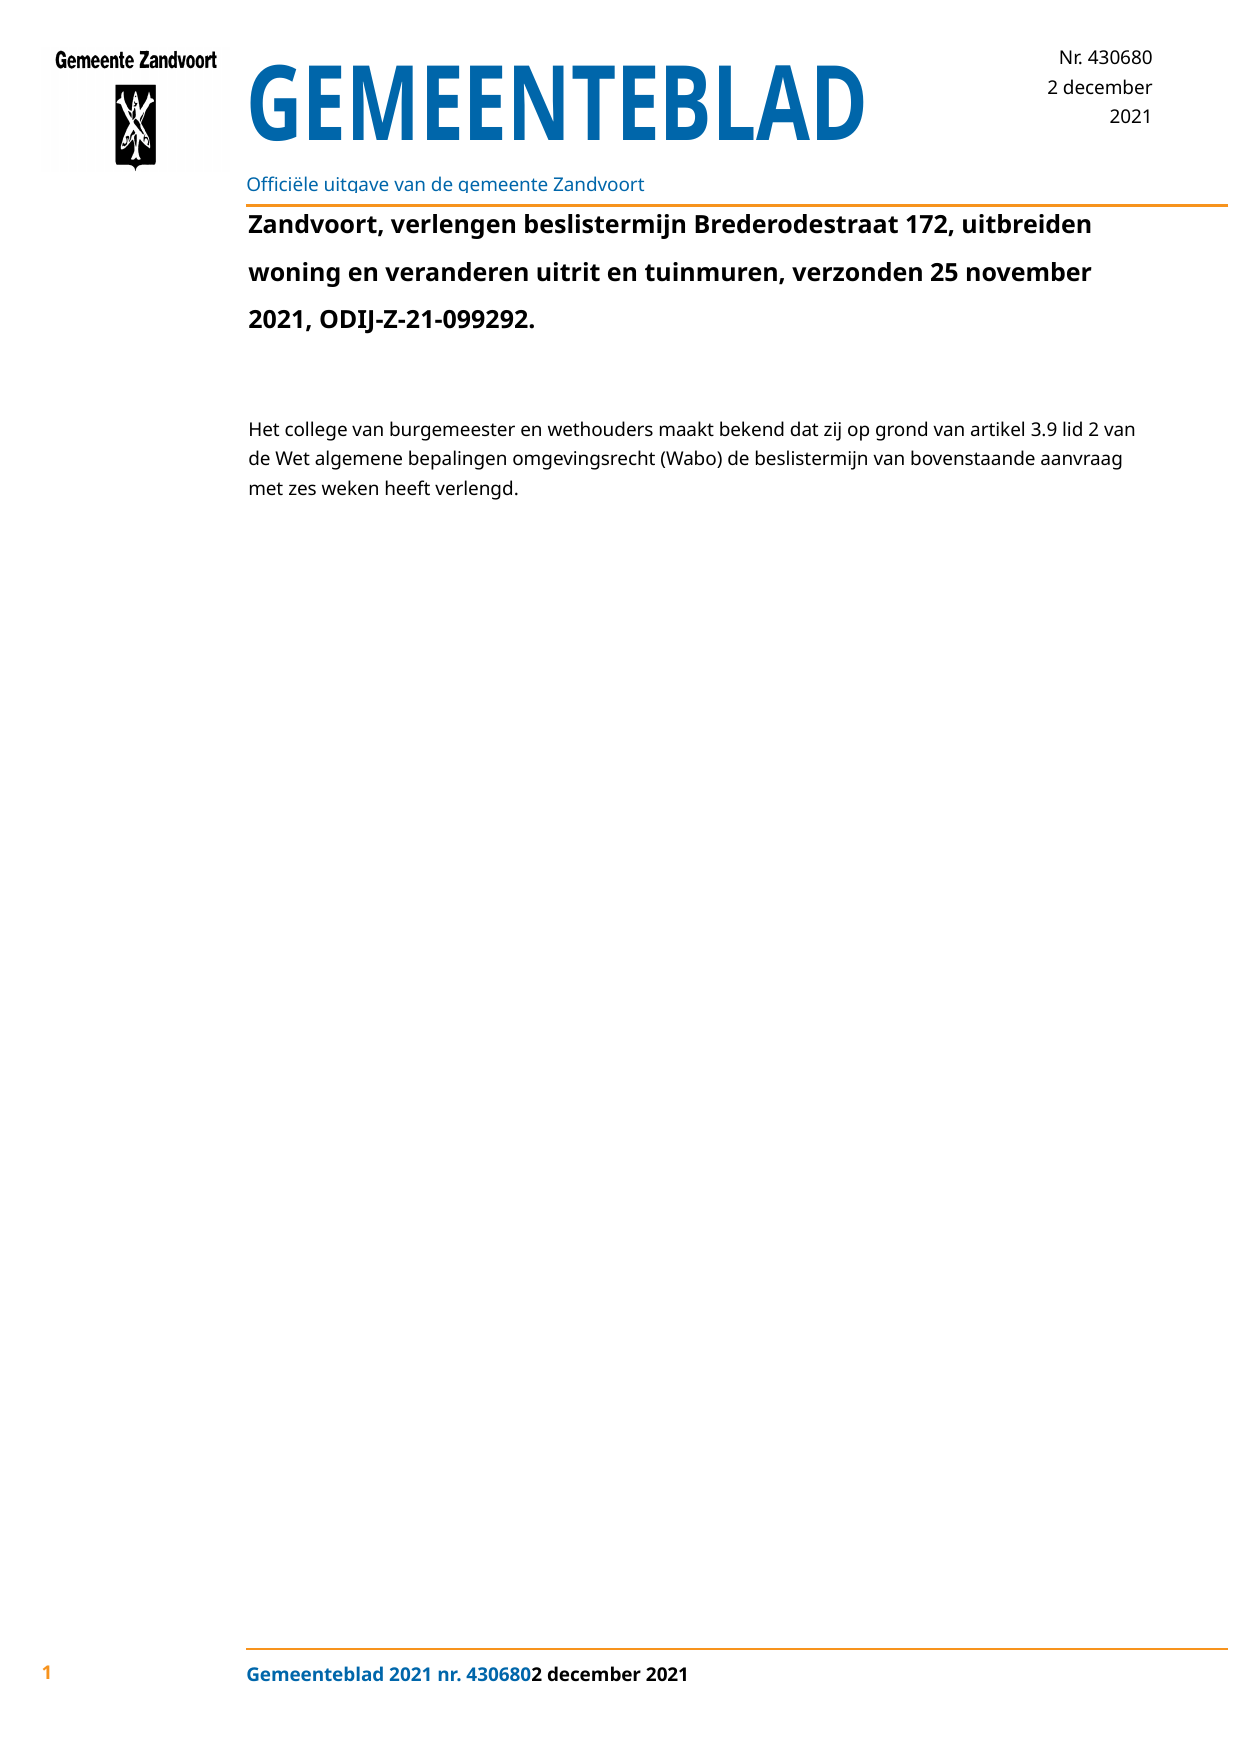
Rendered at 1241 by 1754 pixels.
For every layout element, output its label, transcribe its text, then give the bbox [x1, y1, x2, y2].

picture [41, 47, 231, 172]
text Het college van burgemeester en wethouders maakt bekend dat zij op grond van artikel 3.9 lid 2 van de Wet algemene bepalingen omgevingsrecht (Wabo) de beslistermijn van bovenstaande aanvraag met zes weken heeft verlengd. [248, 416, 1152, 501]
text Zandvoort, verlengen beslistermijn Brederodestraat 172, uitbreiden woning en veranderen uitrit en tuinmuren, verzonden 25 november 2021, ODIJ-Z-21-099292. [248, 207, 1152, 336]
